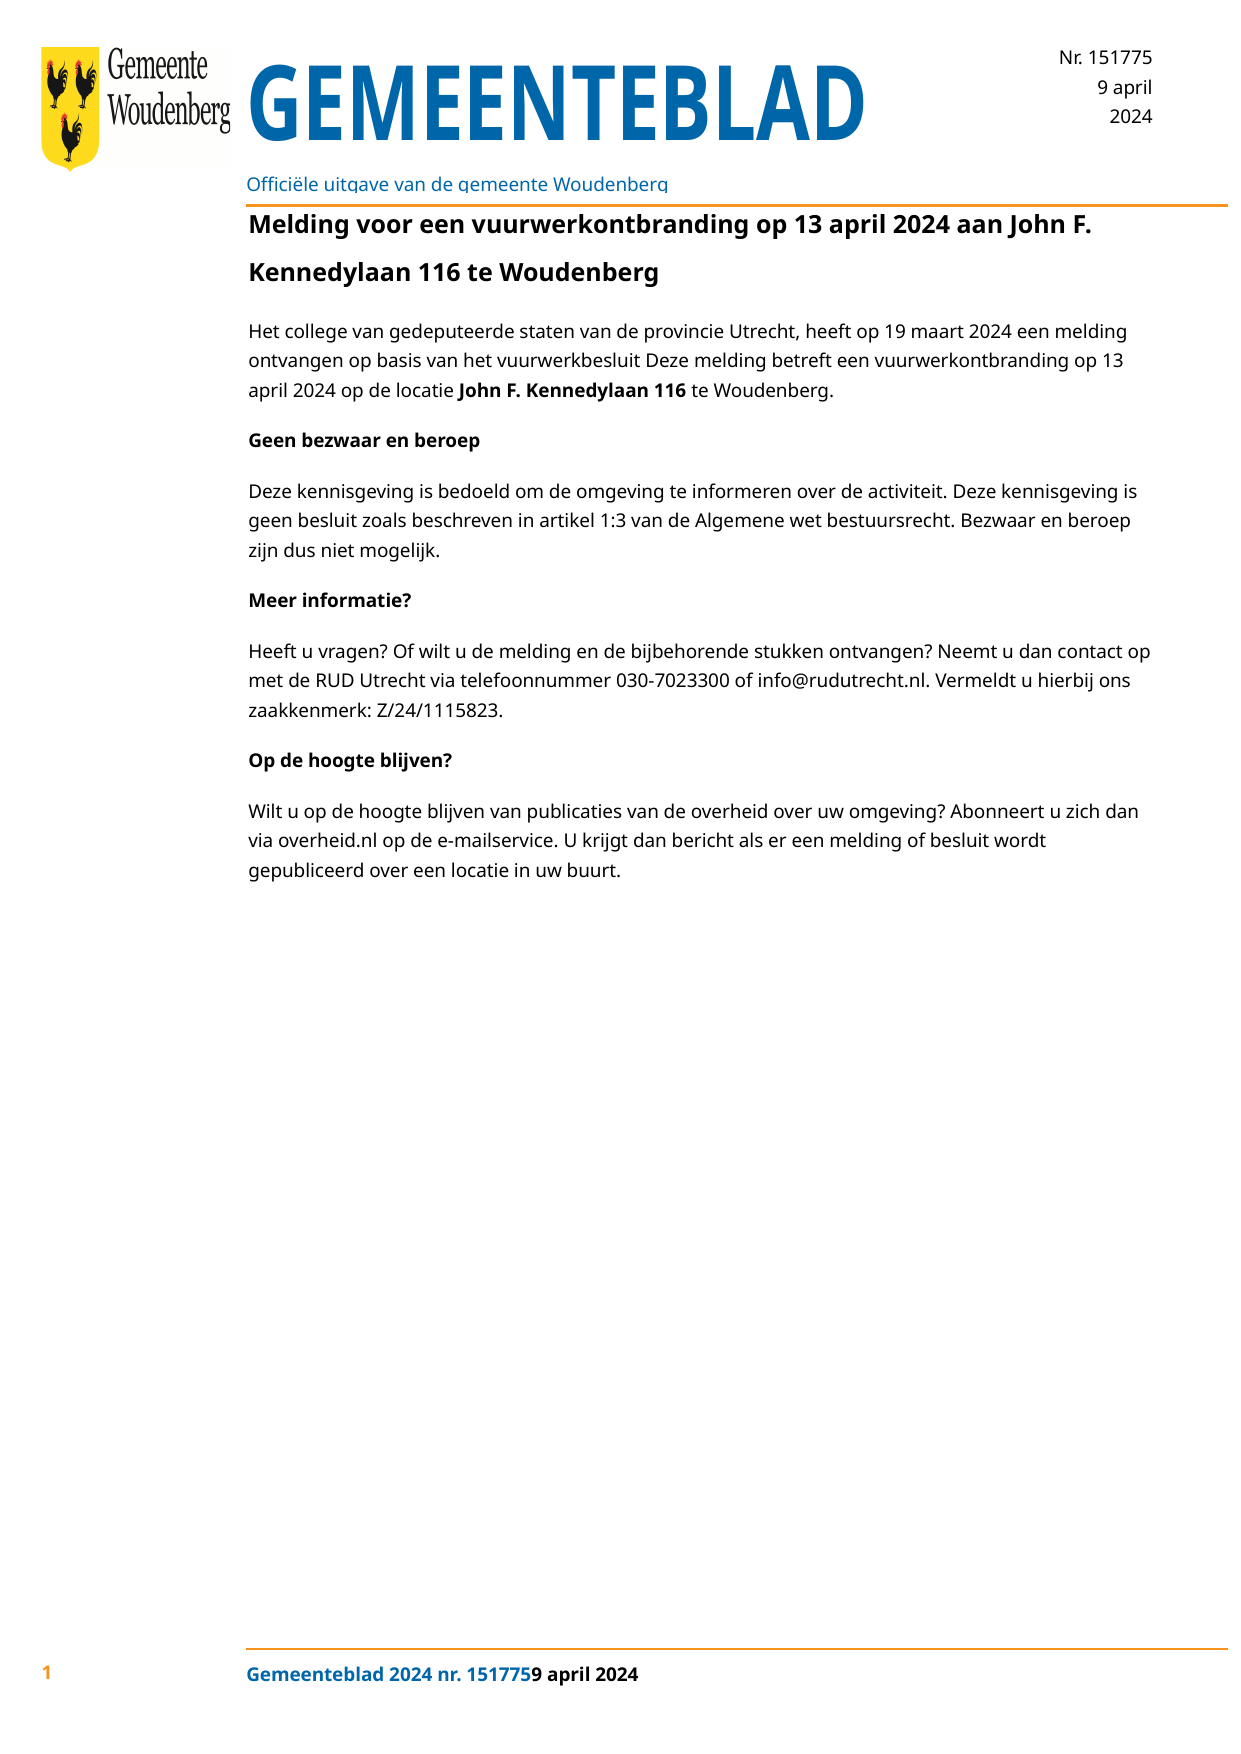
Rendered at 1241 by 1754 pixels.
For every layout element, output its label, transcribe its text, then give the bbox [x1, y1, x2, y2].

text Op de hoogte blijven? [248, 747, 1152, 773]
text Wilt u op de hoogte blijven van publicaties van de overheid over uw omgeving? Abonneert u zich dan via overheid.nl op de e-mailservice. U krijgt dan bericht als er een melding of besluit wordt gepubliceerd over een locatie in uw buurt. [248, 798, 1152, 883]
text Melding voor een vuurwerkontbranding op 13 april 2024 aan John F. Kennedylaan 116 te Woudenberg [248, 207, 1152, 288]
picture [41, 47, 231, 172]
text Meer informatie? [248, 587, 1152, 613]
text Het college van gedeputeerde staten van de provincie Utrecht, heeft op 19 maart 2024 een melding ontvangen op basis van het vuurwerkbesluit Deze melding betreft een vuurwerkontbranding op 13 april 2024 op de locatie John F. Kennedylaan 116 te Woudenberg. [248, 318, 1152, 403]
text Heeft u vragen? Of wilt u de melding en de bijbehorende stukken ontvangen? Neemt u dan contact op met de RUD Utrecht via telefoonnummer 030-7023300 of info@rudutrecht.nl. Vermeldt u hierbij ons zaakkenmerk: Z/24/1115823. [248, 638, 1152, 723]
text Deze kennisgeving is bedoeld om de omgeving te informeren over de activiteit. Deze kennisgeving is geen besluit zoals beschreven in artikel 1:3 van de Algemene wet bestuursrecht. Bezwaar en beroep zijn dus niet mogelijk. [248, 478, 1152, 563]
text Geen bezwaar en beroep [248, 427, 1152, 453]
